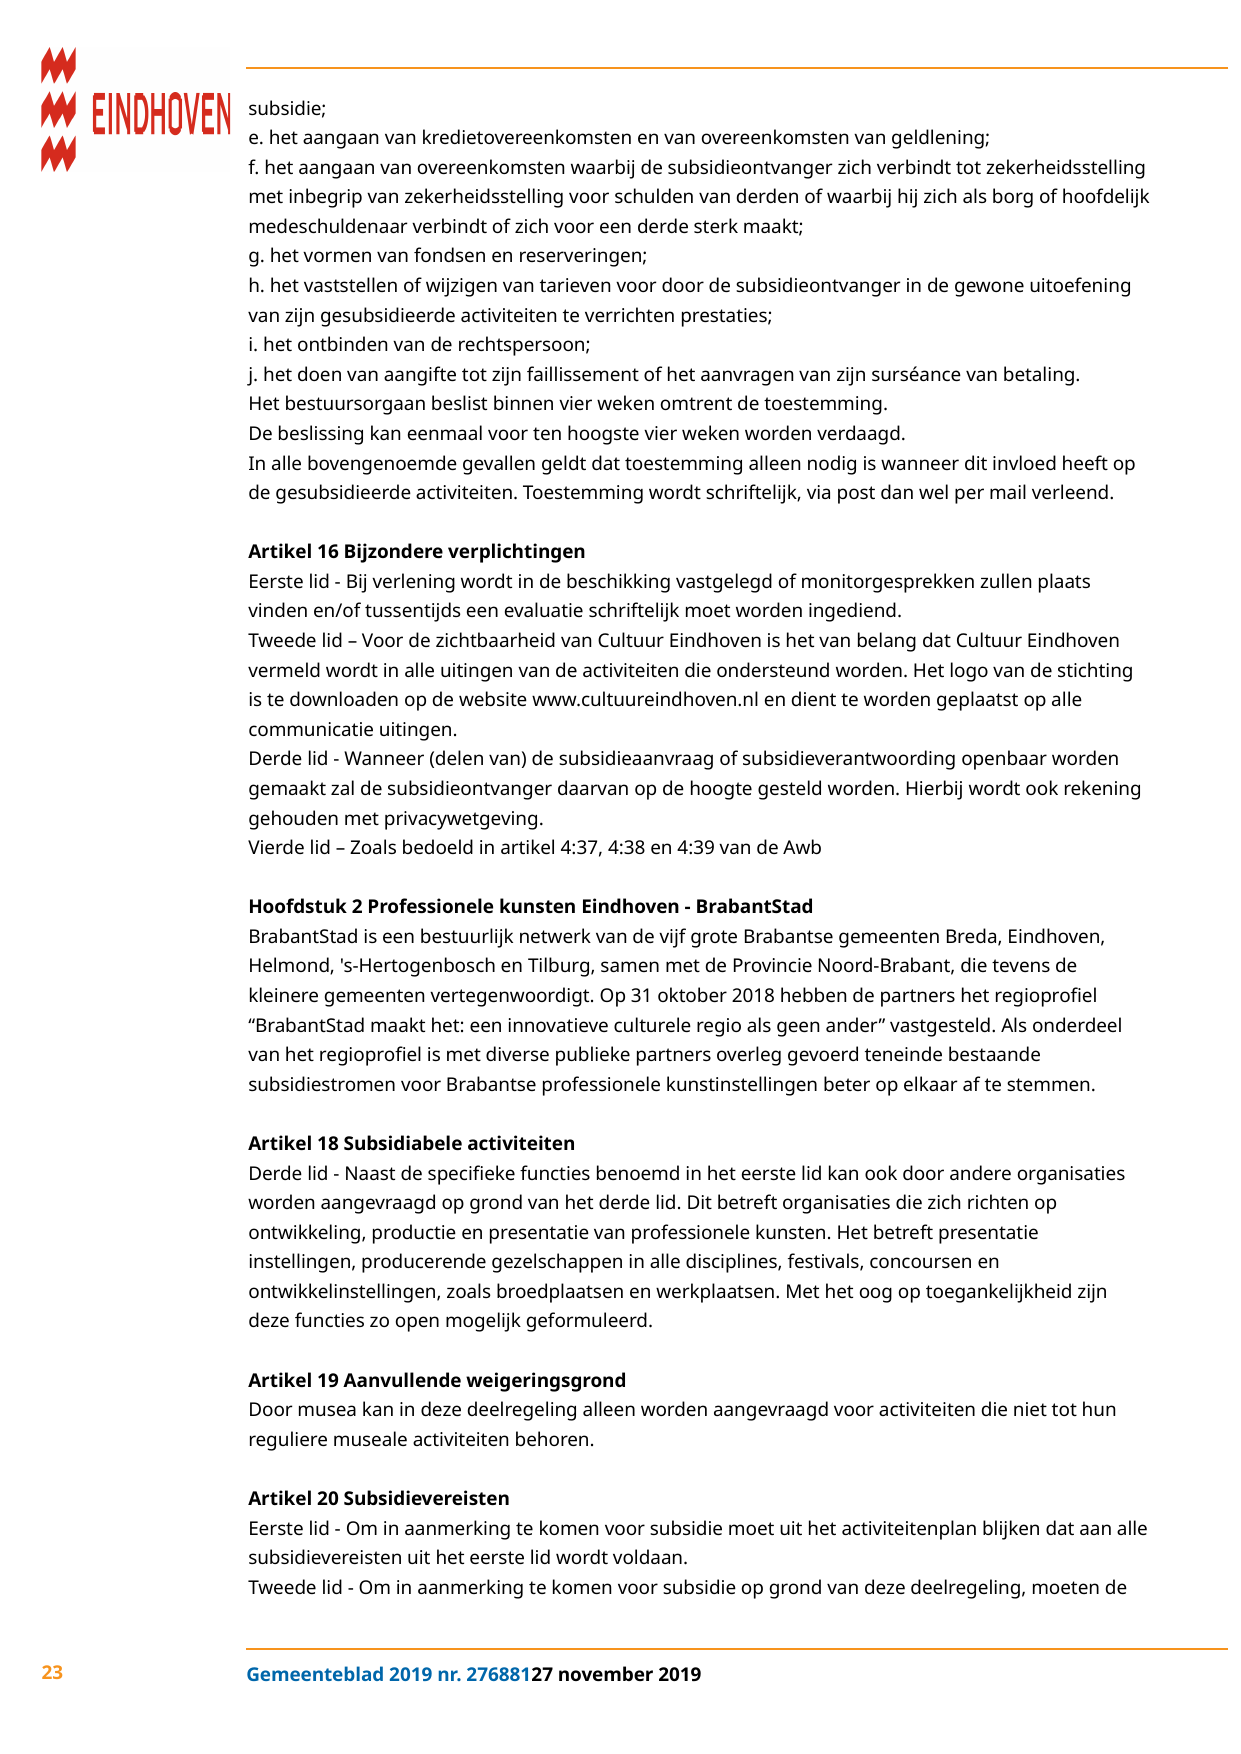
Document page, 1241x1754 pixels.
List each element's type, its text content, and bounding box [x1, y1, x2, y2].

text In alle bovengenoemde gevallen geldt dat toestemming alleen nodig is wanneer dit invloed heeft op de gesubsidieerde activiteiten. Toestemming wordt schriftelijk, via post dan wel per mail verleend. [248, 450, 1152, 505]
text Artikel 18 Subsidiabele activiteiten [248, 1130, 1152, 1156]
text Artikel 16 Bijzondere verplichtingen [248, 538, 1152, 564]
text subsidie; [248, 95, 1152, 121]
text Hoofdstuk 2 Professionele kunsten Eindhoven - BrabantStad [248, 893, 1152, 919]
text j. het doen van aangifte tot zijn faillissement of het aanvragen van zijn surséance van betaling. [248, 361, 1152, 387]
text Artikel 19 Aanvullende weigeringsgrond [248, 1367, 1152, 1393]
text f. het aangaan van overeenkomsten waarbij de subsidieontvanger zich verbindt tot zekerheidsstelling met inbegrip van zekerheidsstelling voor schulden van derden of waarbij hij zich als borg of hoofdelijk medeschuldenaar verbindt of zich voor een derde sterk maakt; [248, 154, 1152, 239]
text Artikel 20 Subsidievereisten [248, 1485, 1152, 1511]
text h. het vaststellen of wijzigen van tarieven voor door de subsidieontvanger in de gewone uitoefening van zijn gesubsidieerde activiteiten te verrichten prestaties; [248, 272, 1152, 328]
text Door musea kan in deze deelregeling alleen worden aangevraagd voor activiteiten die niet tot hun reguliere museale activiteiten behoren. [248, 1396, 1152, 1452]
text Vierde lid – Zoals bedoeld in artikel 4:37, 4:38 en 4:39 van de Awb [248, 834, 1152, 860]
text Het bestuursorgaan beslist binnen vier weken omtrent de toestemming. [248, 391, 1152, 416]
text e. het aangaan van kredietovereenkomsten en van overeenkomsten van geldlening; [248, 124, 1152, 150]
text i. het ontbinden van de rechtspersoon; [248, 331, 1152, 357]
text Tweede lid - Om in aanmerking te komen voor subsidie op grond van deze deelregeling, moeten de [248, 1574, 1152, 1600]
text Derde lid - Naast de specifieke functies benoemd in het eerste lid kan ook door andere organisaties worden aangevraagd op grond van het derde lid. Dit betreft organisaties die zich richten op ontwikkeling, productie en presentatie van professionele kunsten. Het betreft presentatie instellingen, producerende gezelschappen in alle disciplines, festivals, concoursen en ontwikkelinstellingen, zoals broedplaatsen en werkplaatsen. Met het oog op toegankelijkheid zijn deze functies zo open mogelijk geformuleerd. [248, 1160, 1152, 1333]
text Tweede lid – Voor de zichtbaarheid van Cultuur Eindhoven is het van belang dat Cultuur Eindhoven vermeld wordt in alle uitingen van de activiteiten die ondersteund worden. Het logo van de stichting is te downloaden op de website www.cultuureindhoven.nl en dient te worden geplaatst op alle communicatie uitingen. [248, 627, 1152, 742]
text BrabantStad is een bestuurlijk netwerk van de vijf grote Brabantse gemeenten Breda, Eindhoven, Helmond, 's-Hertogenbosch en Tilburg, samen met de Provincie Noord-Brabant, die tevens de kleinere gemeenten vertegenwoordigt. Op 31 oktober 2018 hebben de partners het regioprofiel “BrabantStad maakt het: een innovatieve culturele regio als geen ander” vastgesteld. Als onderdeel van het regioprofiel is met diverse publieke partners overleg gevoerd teneinde bestaande subsidiestromen voor Brabantse professionele kunstinstellingen beter op elkaar af te stemmen. [248, 923, 1152, 1097]
picture [41, 47, 231, 172]
text Derde lid - Wanneer (delen van) de subsidieaanvraag of subsidieverantwoording openbaar worden gemaakt zal de subsidieontvanger daarvan op de hoogte gesteld worden. Hierbij wordt ook rekening gehouden met privacywetgeving. [248, 746, 1152, 831]
text g. het vormen van fondsen en reserveringen; [248, 243, 1152, 268]
text De beslissing kan eenmaal voor ten hoogste vier weken worden verdaagd. [248, 420, 1152, 446]
text Eerste lid - Om in aanmerking te komen voor subsidie moet uit het activiteitenplan blijken dat aan alle subsidievereisten uit het eerste lid wordt voldaan. [248, 1515, 1152, 1570]
text Eerste lid - Bij verlening wordt in de beschikking vastgelegd of monitorgesprekken zullen plaats vinden en/of tussentijds een evaluatie schriftelijk moet worden ingediend. [248, 568, 1152, 623]
